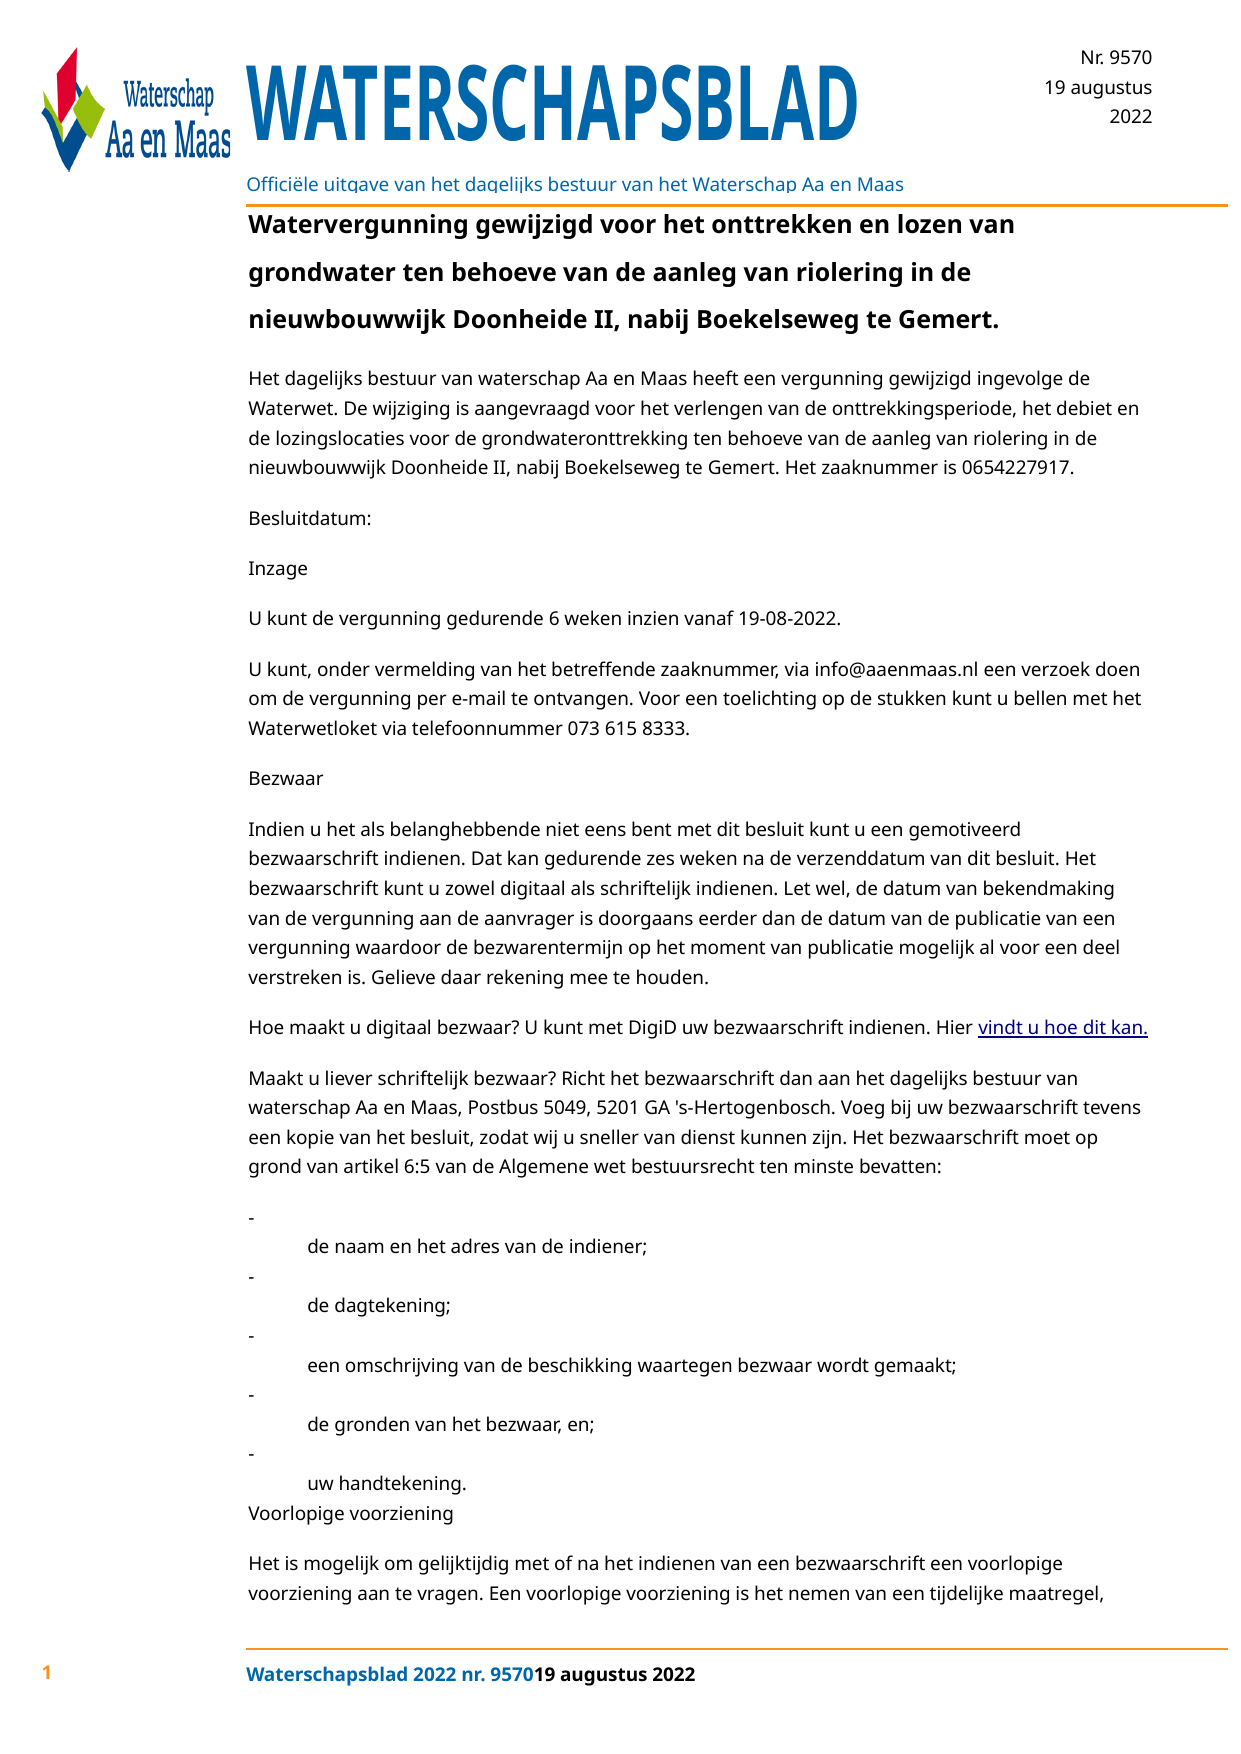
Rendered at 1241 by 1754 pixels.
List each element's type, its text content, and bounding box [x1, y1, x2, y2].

text Inzage [248, 555, 1152, 581]
list een omschrijving van de beschikking waartegen bezwaar wordt gemaakt; [248, 1352, 1152, 1377]
list de dagtekening; [248, 1293, 1152, 1318]
list de gronden van het bezwaar, en; [248, 1411, 1152, 1437]
text Indien u het als belanghebbende niet eens bent met dit besluit kunt u een gemotiveerd bezwaarschrift indienen. Dat kan gedurende zes weken na de verzenddatum van dit besluit. Het bezwaarschrift kunt u zowel digitaal als schriftelijk indienen. Let wel, de datum van bekendmaking van de vergunning aan de aanvrager is doorgaans eerder dan de datum van de publicatie van een vergunning waardoor de bezwarentermijn op het moment van publicatie mogelijk al voor een deel verstreken is. Gelieve daar rekening mee te houden. [248, 816, 1152, 989]
text U kunt, onder vermelding van het betreffende zaaknummer, via info@aaenmaas.nl een verzoek doen om de vergunning per e-mail te ontvangen. Voor een toelichting op de stukken kunt u bellen met het Waterwetloket via telefoonnummer 073 615 8333. [248, 656, 1152, 741]
list de naam en het adres van de indiener; [248, 1233, 1152, 1259]
list uw handtekening. [248, 1470, 1152, 1496]
text Voorlopige voorziening [248, 1500, 1152, 1525]
text Watervergunning gewijzigd voor het onttrekken en lozen van grondwater ten behoeve van de aanleg van riolering in de nieuwbouwwijk Doonheide II, nabij Boekelseweg te Gemert. [248, 207, 1152, 336]
text U kunt de vergunning gedurende 6 weken inzien vanaf 19-08-2022. [248, 606, 1152, 631]
text Het dagelijks bestuur van waterschap Aa en Maas heeft een vergunning gewijzigd ingevolge de Waterwet. De wijziging is aangevraagd voor het verlengen van de onttrekkingsperiode, het debiet en de lozingslocaties voor de grondwateronttrekking ten behoeve van de aanleg van riolering in de nieuwbouwwijk Doonheide II, nabij Boekelseweg te Gemert. Het zaaknummer is 0654227917. [248, 366, 1152, 480]
text Bezwaar [248, 766, 1152, 791]
picture [41, 47, 231, 172]
text Hoe maakt u digitaal bezwaar? U kunt met DigiD uw bezwaarschrift indienen. Hier vindt u hoe dit kan. [248, 1014, 1152, 1040]
text Het is mogelijk om gelijktijdig met of na het indienen van een bezwaarschrift een voorlopige voorziening aan te vragen. Een voorlopige voorziening is het nemen van een tijdelijke maatregel, [248, 1550, 1152, 1605]
text Besluitdatum: [248, 505, 1152, 530]
text Maakt u liever schriftelijk bezwaar? Richt het bezwaarschrift dan aan het dagelijks bestuur van waterschap Aa en Maas, Postbus 5049, 5201 GA 's-Hertogenbosch. Voeg bij uw bezwaarschrift tevens een kopie van het besluit, zodat wij u sneller van dienst kunnen zijn. Het bezwaarschrift moet op grond van artikel 6:5 van de Algemene wet bestuursrecht ten minste bevatten: [248, 1065, 1152, 1179]
